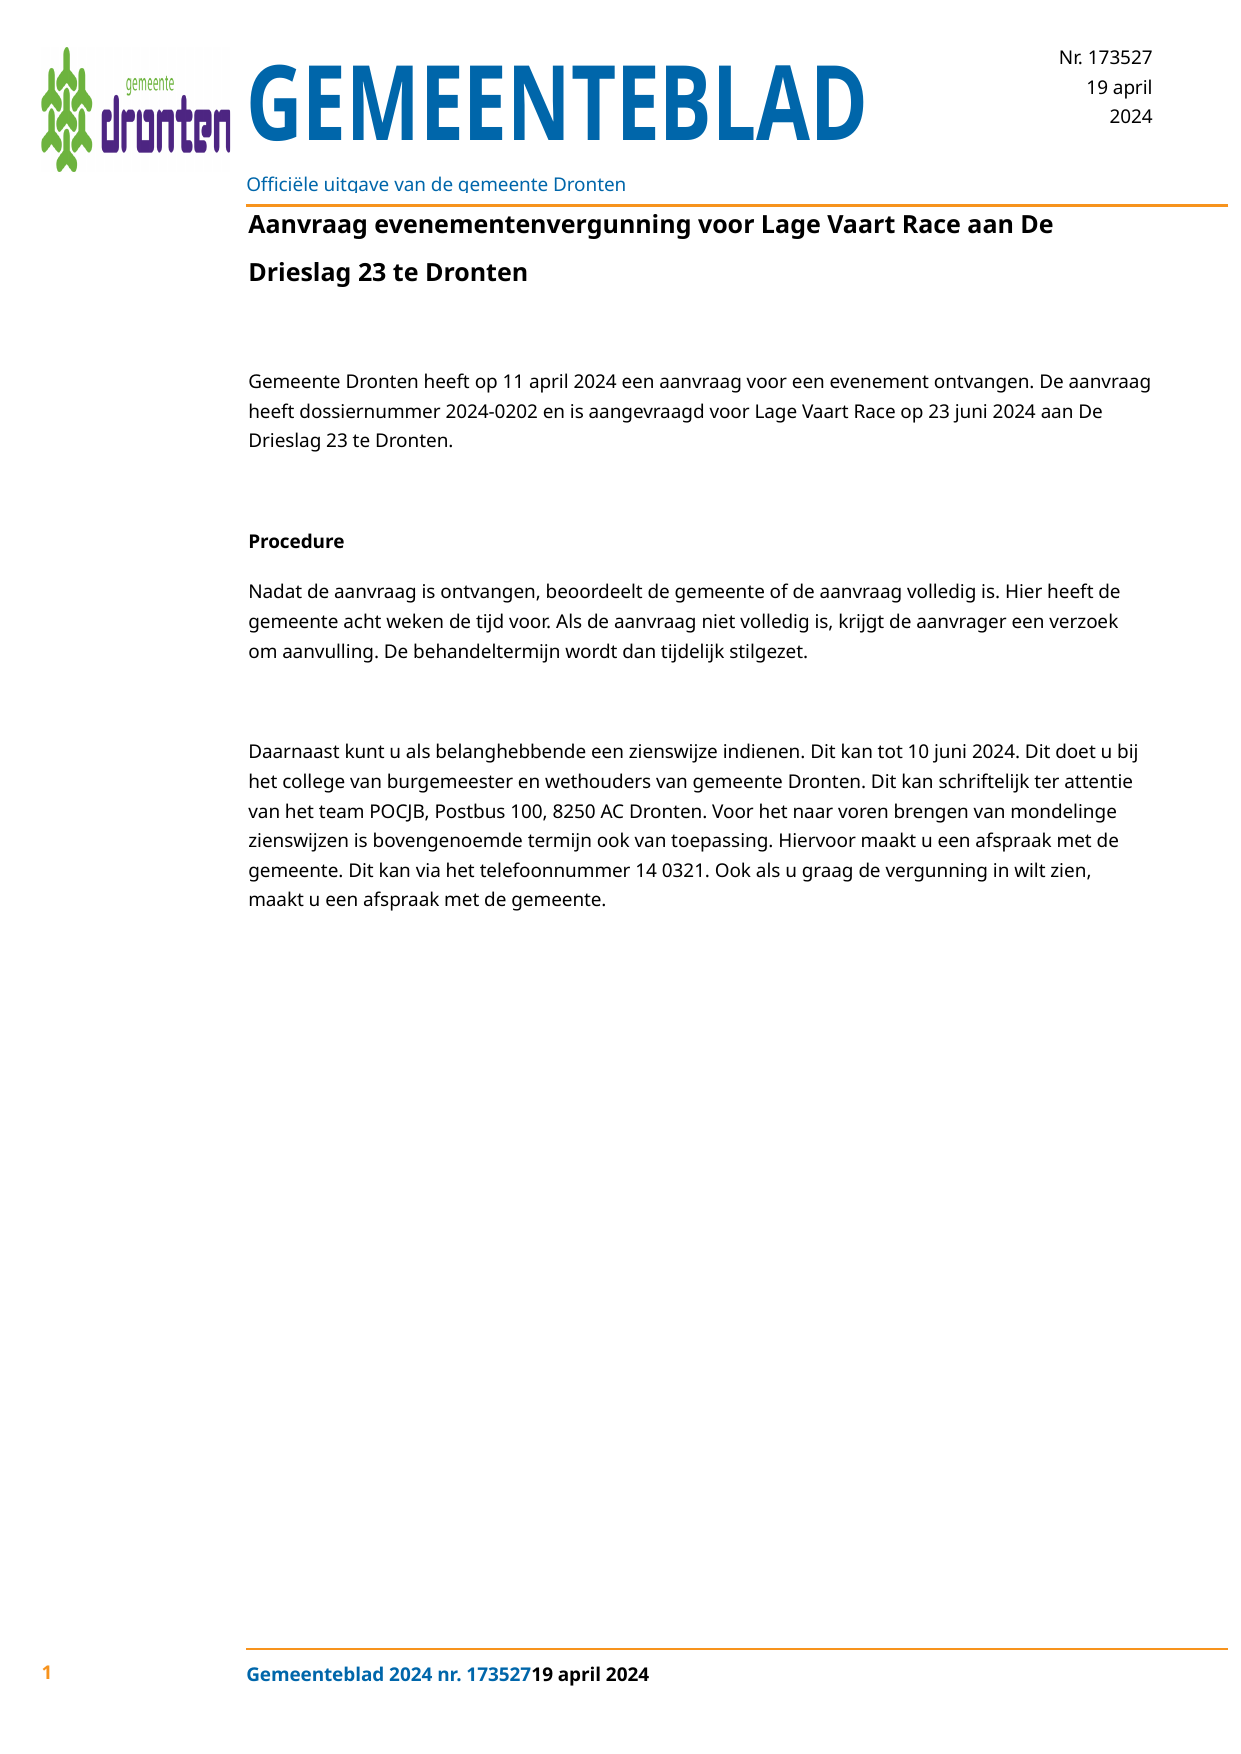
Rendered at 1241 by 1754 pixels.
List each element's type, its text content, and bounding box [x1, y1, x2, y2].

text Nadat de aanvraag is ontvangen, beoordeelt de gemeente of de aanvraag volledig is. Hier heeft de gemeente acht weken de tijd voor. Als de aanvraag niet volledig is, krijgt de aanvrager een verzoek om aanvulling. De behandeltermijn wordt dan tijdelijk stilgezet. [248, 579, 1152, 664]
picture [41, 47, 231, 172]
text Gemeente Dronten heeft op 11 april 2024 een aanvraag voor een evenement ontvangen. De aanvraag heeft dossiernummer 2024-0202 en is aangevraagd voor Lage Vaart Race op 23 juni 2024 aan De Drieslag 23 te Dronten. [248, 368, 1152, 453]
text Procedure [248, 528, 1152, 554]
text Aanvraag evenementenvergunning voor Lage Vaart Race aan De Drieslag 23 te Dronten [248, 207, 1152, 288]
text Daarnaast kunt u als belanghebbende een zienswijze indienen. Dit kan tot 10 juni 2024. Dit doet u bij het college van burgemeester en wethouders van gemeente Dronten. Dit kan schriftelijk ter attentie van het team POCJB, Postbus 100, 8250 AC Dronten. Voor het naar voren brengen van mondelinge zienswijzen is bovengenoemde termijn ook van toepassing. Hiervoor maakt u een afspraak met de gemeente. Dit kan via het telefoonnummer 14 0321. Ook als u graag de vergunning in wilt zien, maakt u een afspraak met de gemeente. [248, 739, 1152, 912]
